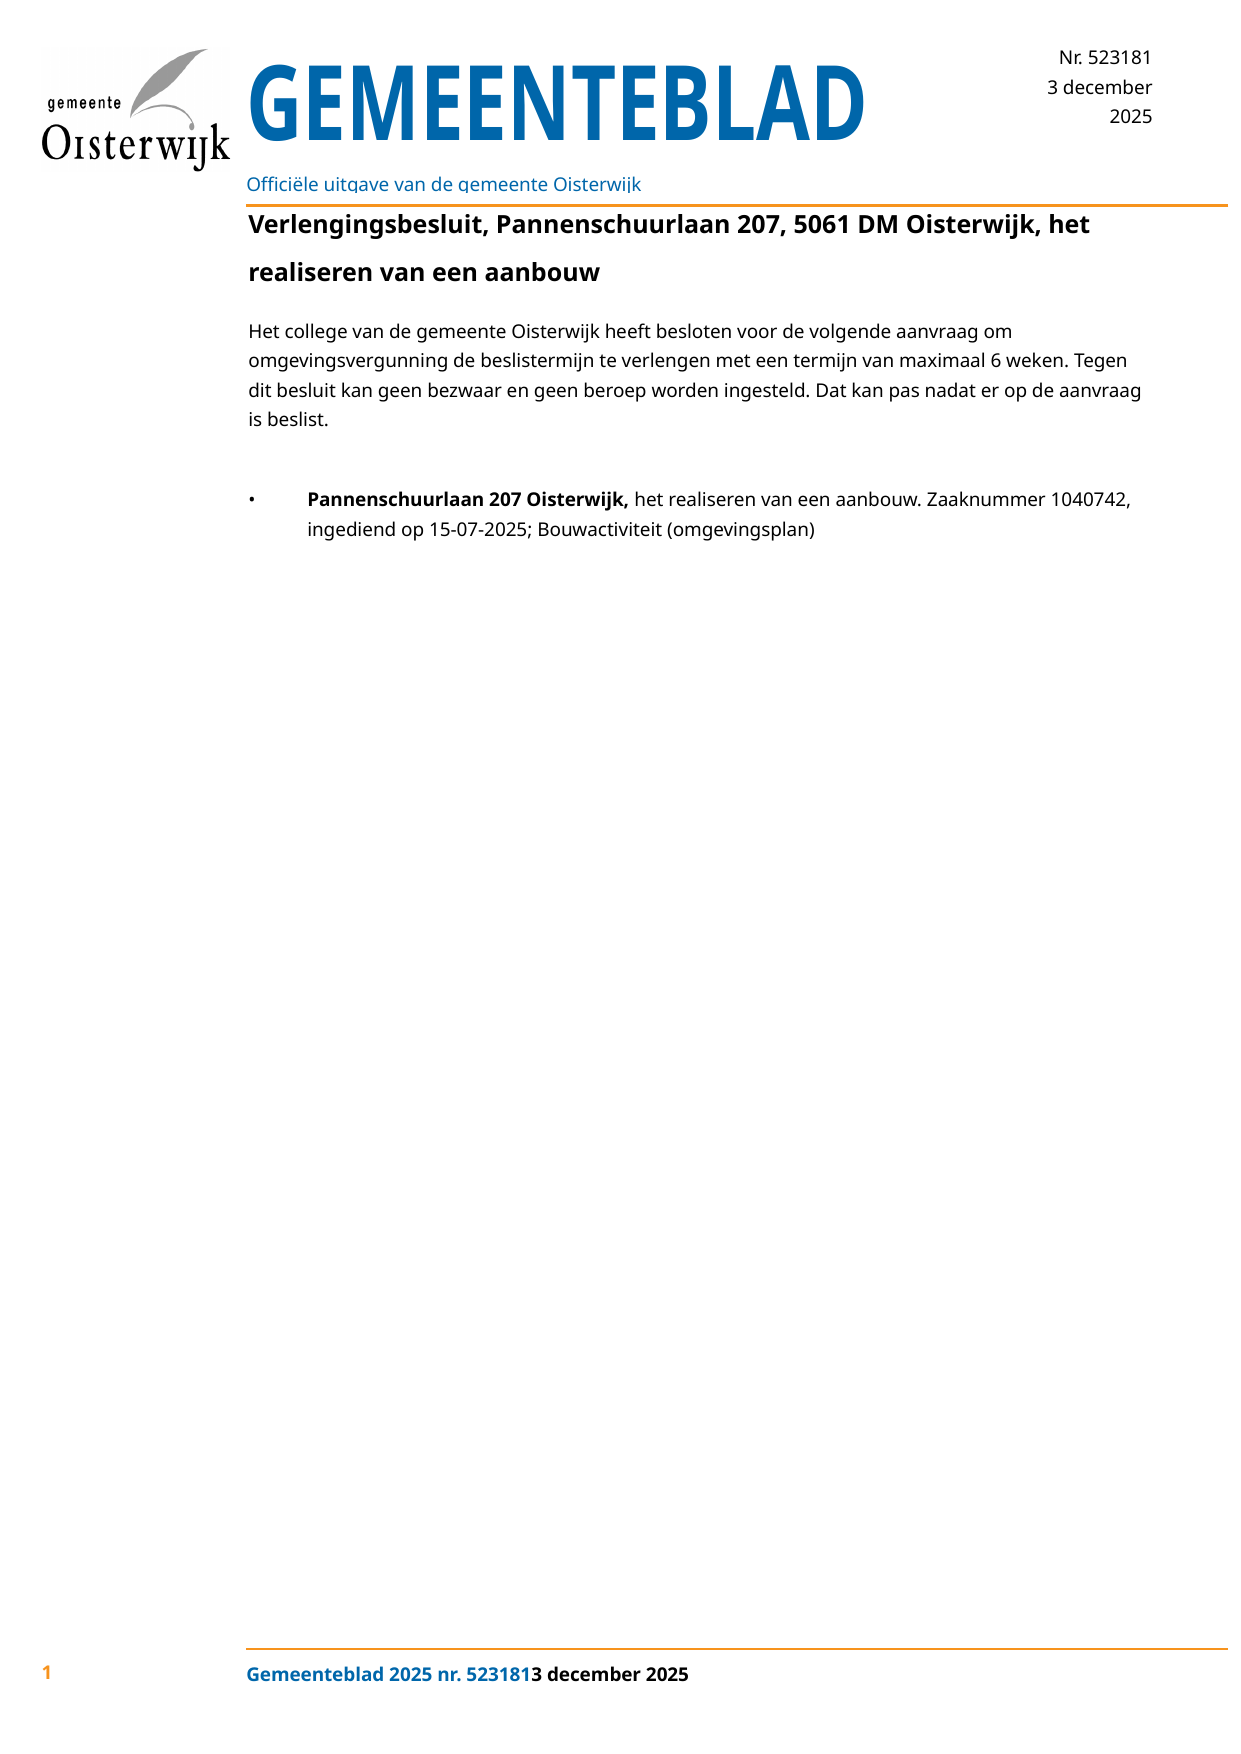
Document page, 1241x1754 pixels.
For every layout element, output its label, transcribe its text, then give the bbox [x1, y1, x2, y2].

list Pannenschuurlaan 207 Oisterwijk, het realiseren van een aanbouw. Zaaknummer 1040742, ingediend op 15-07-2025; Bouwactiviteit (omgevingsplan) [248, 487, 1152, 542]
text Het college van de gemeente Oisterwijk heeft besloten voor de volgende aanvraag om omgevingsvergunning de beslistermijn te verlengen met een termijn van maximaal 6 weken. Tegen dit besluit kan geen bezwaar en geen beroep worden ingesteld. Dat kan pas nadat er op de aanvraag is beslist. [248, 318, 1152, 432]
text Verlengingsbesluit, Pannenschuurlaan 207, 5061 DM Oisterwijk, het realiseren van een aanbouw [248, 207, 1152, 288]
picture [41, 47, 231, 172]
